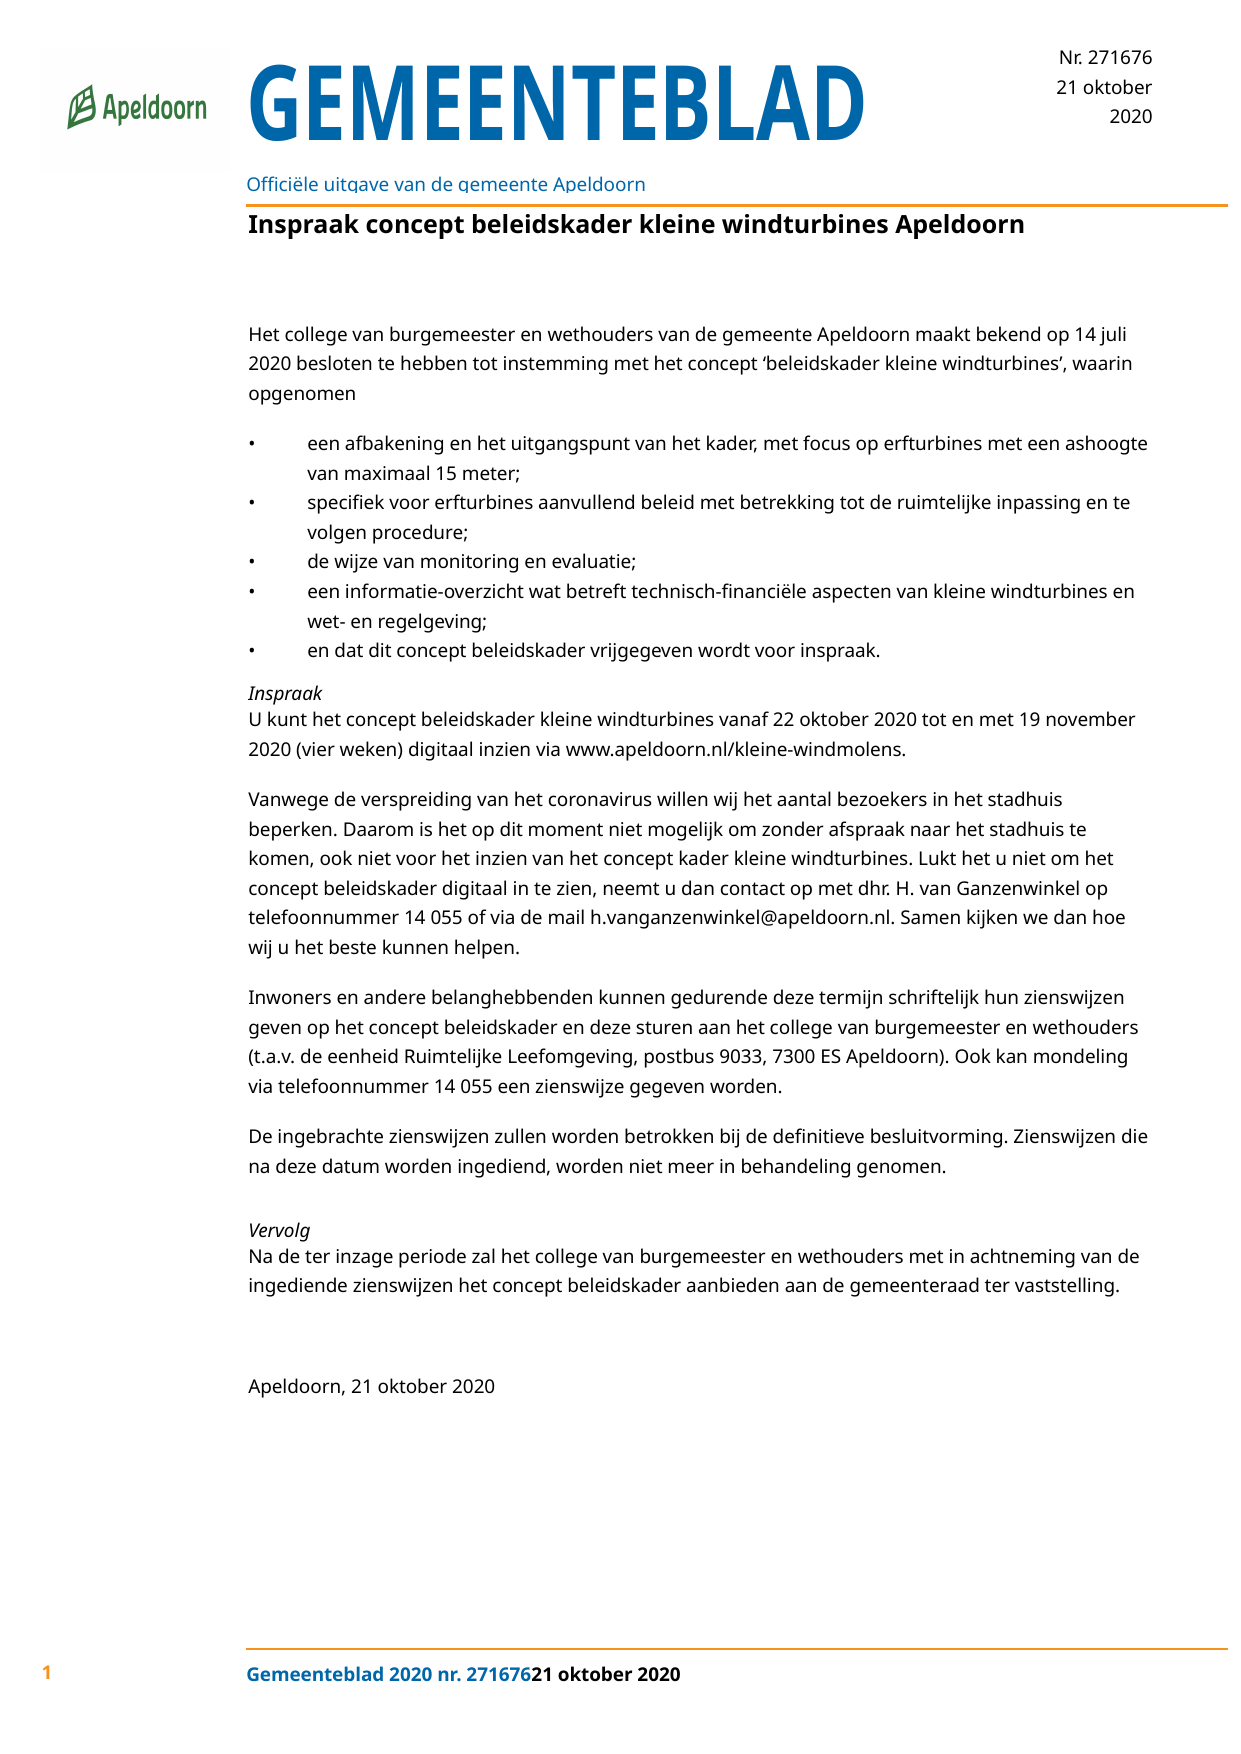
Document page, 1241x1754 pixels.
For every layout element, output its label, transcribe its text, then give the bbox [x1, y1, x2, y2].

text Na de ter inzage periode zal het college van burgemeester en wethouders met in achtneming van de ingediende zienswijzen het concept beleidskader aanbieden aan de gemeenteraad ter vaststelling. [248, 1243, 1152, 1298]
picture [41, 47, 231, 172]
list een afbakening en het uitgangspunt van het kader, met focus op erfturbines met een ashoogte van maximaal 15 meter; [248, 430, 1152, 486]
text De ingebrachte zienswijzen zullen worden betrokken bij de definitieve besluitvorming. Zienswijzen die na deze datum worden ingediend, worden niet meer in behandeling genomen. [248, 1124, 1152, 1179]
text Vervolg [248, 1217, 1152, 1243]
list de wijze van monitoring en evaluatie; [248, 549, 1152, 574]
list specifiek voor erfturbines aanvullend beleid met betrekking tot de ruimtelijke inpassing en te volgen procedure; [248, 489, 1152, 545]
text Inwoners en andere belanghebbenden kunnen gedurende deze termijn schriftelijk hun zienswijzen geven op het concept beleidskader en deze sturen aan het college van burgemeester en wethouders (t.a.v. de eenheid Ruimtelijke Leefomgeving, postbus 9033, 7300 ES Apeldoorn). Ook kan mondeling via telefoonnummer 14 055 een zienswijze gegeven worden. [248, 984, 1152, 1099]
text Inspraak concept beleidskader kleine windturbines Apeldoorn [248, 207, 1152, 241]
text Apeldoorn, 21 oktober 2020 [248, 1373, 1152, 1399]
text U kunt het concept beleidskader kleine windturbines vanaf 22 oktober 2020 tot en met 19 november 2020 (vier weken) digitaal inzien via www.apeldoorn.nl/kleine-windmolens. [248, 706, 1152, 762]
text Inspraak [248, 681, 1152, 706]
text Het college van burgemeester en wethouders van de gemeente Apeldoorn maakt bekend op 14 juli 2020 besloten te hebben tot instemming met het concept ‘beleidskader kleine windturbines’, waarin opgenomen [248, 321, 1152, 406]
list een informatie-overzicht wat betreft technisch-financiële aspecten van kleine windturbines en wet- en regelgeving; [248, 578, 1152, 633]
text Vanwege de verspreiding van het coronavirus willen wij het aantal bezoekers in het stadhuis beperken. Daarom is het op dit moment niet mogelijk om zonder afspraak naar het stadhuis te komen, ook niet voor het inzien van het concept kader kleine windturbines. Lukt het u niet om het concept beleidskader digitaal in te zien, neemt u dan contact op met dhr. H. van Ganzenwinkel op telefoonnummer 14 055 of via de mail h.vanganzenwinkel@apeldoorn.nl. Samen kijken we dan hoe wij u het beste kunnen helpen. [248, 786, 1152, 960]
list en dat dit concept beleidskader vrijgegeven wordt voor inspraak. [248, 637, 1152, 663]
